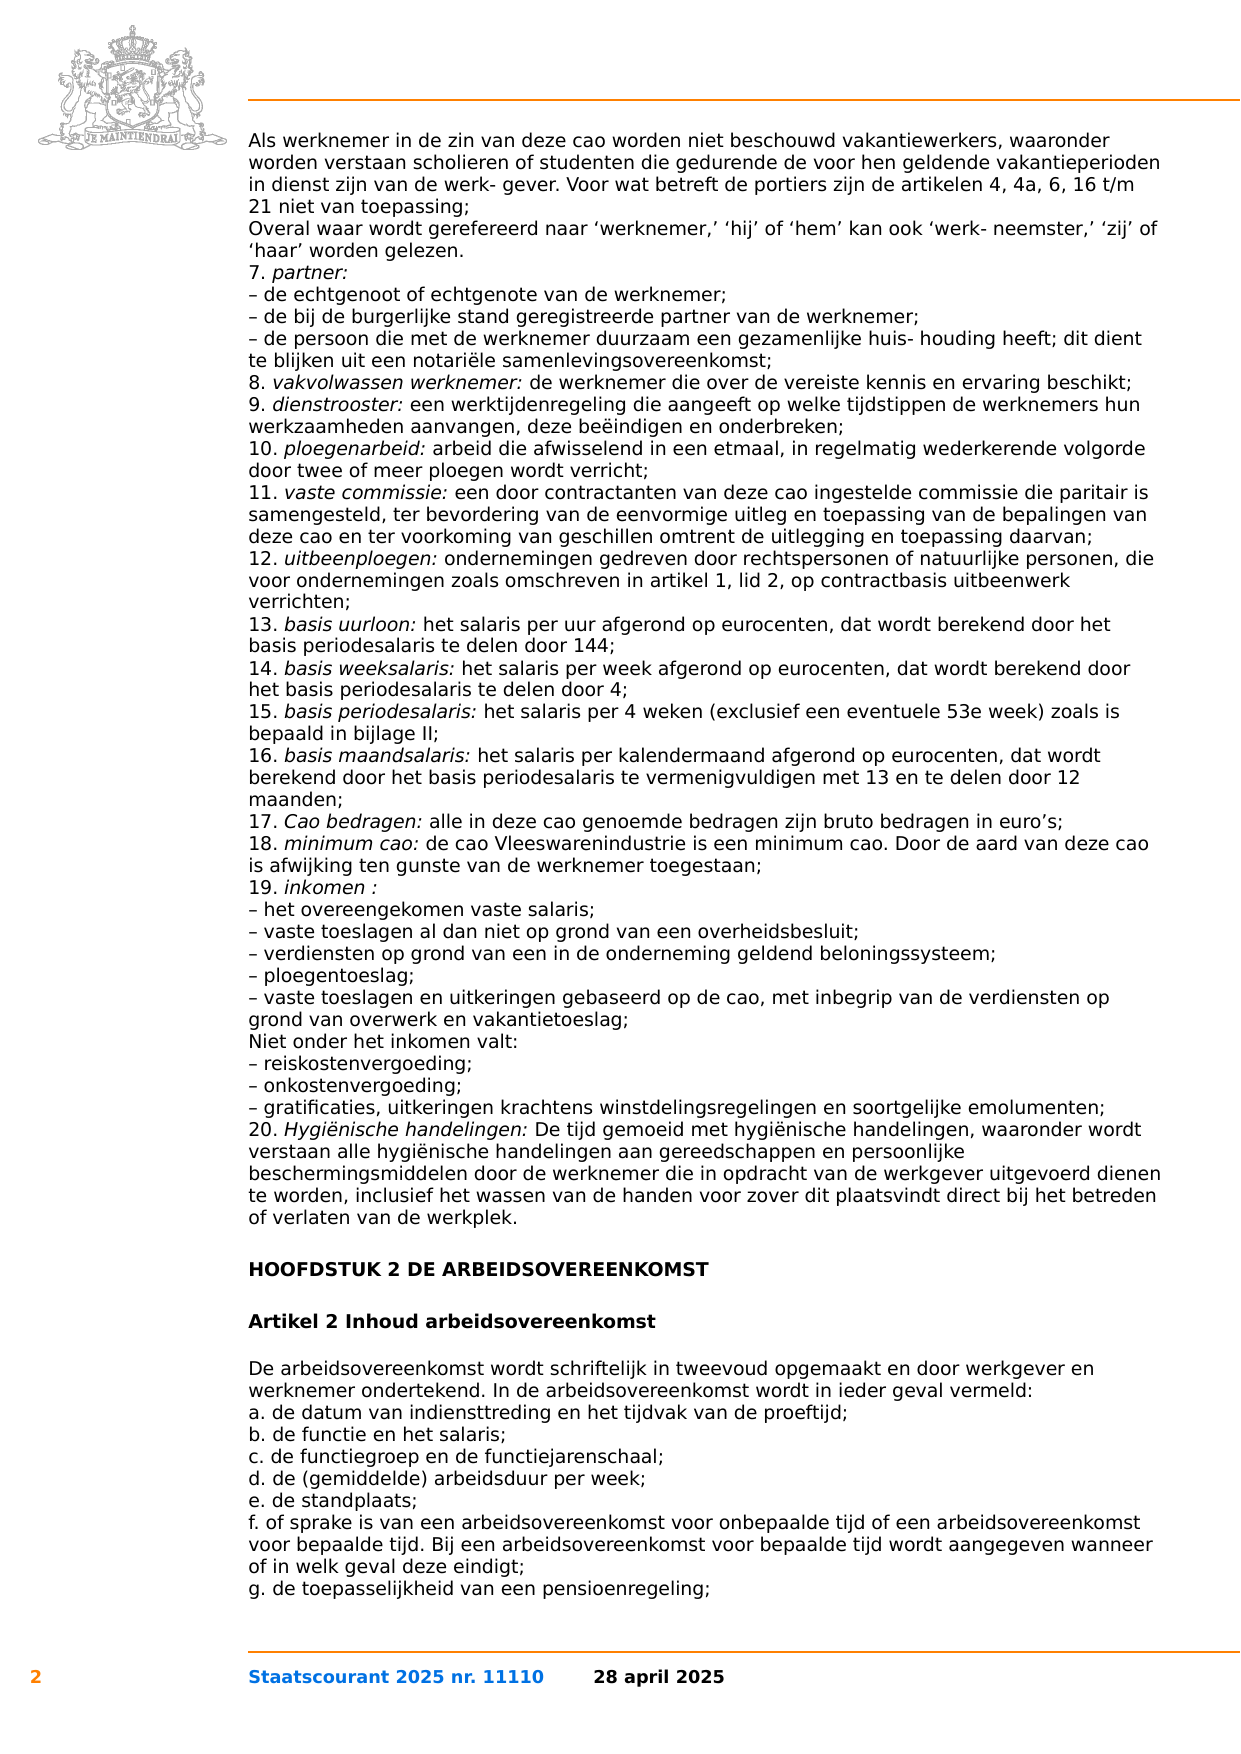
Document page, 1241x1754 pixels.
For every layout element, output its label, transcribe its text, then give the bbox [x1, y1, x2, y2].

text 13. basis uurloon: het salaris per uur afgerond op eurocenten, dat wordt berekend door het basis periodesalaris te delen door 144; [248, 613, 1163, 657]
text a. de datum van indiensttreding en het tijdvak van de proeftijd; [248, 1402, 1163, 1424]
text 14. basis weeksalaris: het salaris per week afgerond op eurocenten, dat wordt berekend door het basis periodesalaris te delen door 4; [248, 657, 1163, 701]
text Overal waar wordt gerefereerd naar ‘werknemer,’ ‘hij’ of ‘hem’ kan ook ‘werk- neemster,’ ‘zij’ of ‘haar’ worden gelezen. [248, 218, 1163, 262]
subtitle HOOFDSTUK 2 DE ARBEIDSOVEREENKOMST [248, 1259, 1163, 1281]
text c. de functiegroep en de functiejarenschaal; [248, 1446, 1163, 1468]
text 11. vaste commissie: een door contractanten van deze cao ingestelde commissie die paritair is samengesteld, ter bevordering van de eenvormige uitleg en toepassing van de bepalingen van deze cao en ter voorkoming van geschillen omtrent de uitlegging en toepassing daarvan; [248, 482, 1163, 547]
text – onkostenvergoeding; [248, 1075, 1163, 1097]
text – vaste toeslagen en uitkeringen gebaseerd op de cao, met inbegrip van de verdiensten op grond van overwerk en vakantietoeslag; [248, 987, 1163, 1031]
text 16. basis maandsalaris: het salaris per kalendermaand afgerond op eurocenten, dat wordt berekend door het basis periodesalaris te vermenigvuldigen met 13 en te delen door 12 maanden; [248, 745, 1163, 811]
text Niet onder het inkomen valt: [248, 1031, 1163, 1053]
text g. de toepasselijkheid van een pensioenregeling; [248, 1578, 1163, 1599]
text 9. dienstrooster: een werktijdenregeling die aangeeft op welke tijdstippen de werknemers hun werkzaamheden aanvangen, deze beëindigen en onderbreken; [248, 394, 1163, 438]
text – de persoon die met de werknemer duurzaam een gezamenlijke huis- houding heeft; dit dient te blijken uit een notariële samenlevingsovereenkomst; [248, 328, 1163, 372]
text 8. vakvolwassen werknemer: de werknemer die over de vereiste kennis en ervaring beschikt; [248, 372, 1163, 394]
text – de bij de burgerlijke stand geregistreerde partner van de werknemer; [248, 306, 1163, 328]
text – het overeengekomen vaste salaris; [248, 899, 1163, 921]
text f. of sprake is van een arbeidsovereenkomst voor onbepaalde tijd of een arbeidsovereenkomst voor bepaalde tijd. Bij een arbeidsovereenkomst voor bepaalde tijd wordt aangegeven wanneer of in welk geval deze eindigt; [248, 1512, 1163, 1578]
text 12. uitbeenploegen: ondernemingen gedreven door rechtspersonen of natuurlijke personen, die voor ondernemingen zoals omschreven in artikel 1, lid 2, op contractbasis uitbeenwerk verrichten; [248, 547, 1163, 613]
text – de echtgenoot of echtgenote van de werknemer; [248, 284, 1163, 306]
text 20. Hygiënische handelingen: De tijd gemoeid met hygiënische handelingen, waaronder wordt verstaan alle hygiënische handelingen aan gereedschappen en persoonlijke beschermingsmiddelen door de werknemer die in opdracht van de werkgever uitgevoerd dienen te worden, inclusief het wassen van de handen voor zover dit plaatsvindt direct bij het betreden of verlaten van de werkplek. [248, 1119, 1163, 1229]
text De arbeidsovereenkomst wordt schriftelijk in tweevoud opgemaakt en door werkgever en werknemer ondertekend. In de arbeidsovereenkomst wordt in ieder geval vermeld: [248, 1358, 1163, 1402]
text – reiskostenvergoeding; [248, 1053, 1163, 1075]
text 19. inkomen : [248, 877, 1163, 899]
text – gratificaties, uitkeringen krachtens winstdelingsregelingen en soortgelijke emolumenten; [248, 1097, 1163, 1119]
text d. de (gemiddelde) arbeidsduur per week; [248, 1468, 1163, 1490]
subtitle Artikel 2 Inhoud arbeidsovereenkomst [248, 1311, 1163, 1333]
text 7. partner: [248, 262, 1163, 284]
text 17. Cao bedragen: alle in deze cao genoemde bedragen zijn bruto bedragen in euro’s; [248, 811, 1163, 833]
text – vaste toeslagen al dan niet op grond van een overheidsbesluit; [248, 921, 1163, 943]
text – verdiensten op grond van een in de onderneming geldend beloningssysteem; [248, 943, 1163, 965]
text e. de standplaats; [248, 1490, 1163, 1512]
text 15. basis periodesalaris: het salaris per 4 weken (exclusief een eventuele 53e week) zoals is bepaald in bijlage II; [248, 701, 1163, 745]
text – ploegentoeslag; [248, 965, 1163, 987]
text 10. ploegenarbeid: arbeid die afwisselend in een etmaal, in regelmatig wederkerende volgorde door twee of meer ploegen wordt verricht; [248, 438, 1163, 482]
text b. de functie en het salaris; [248, 1424, 1163, 1446]
text Als werknemer in de zin van deze cao worden niet beschouwd vakantiewerkers, waaronder worden verstaan scholieren of studenten die gedurende de voor hen geldende vakantieperioden in dienst zijn van de werk- gever. Voor wat betreft de portiers zijn de artikelen 4, 4a, 6, 16 t/m 21 niet van toepassing; [248, 130, 1163, 218]
picture [38, 25, 227, 150]
text 18. minimum cao: de cao Vleeswarenindustrie is een minimum cao. Door de aard van deze cao is afwijking ten gunste van de werknemer toegestaan; [248, 833, 1163, 877]
